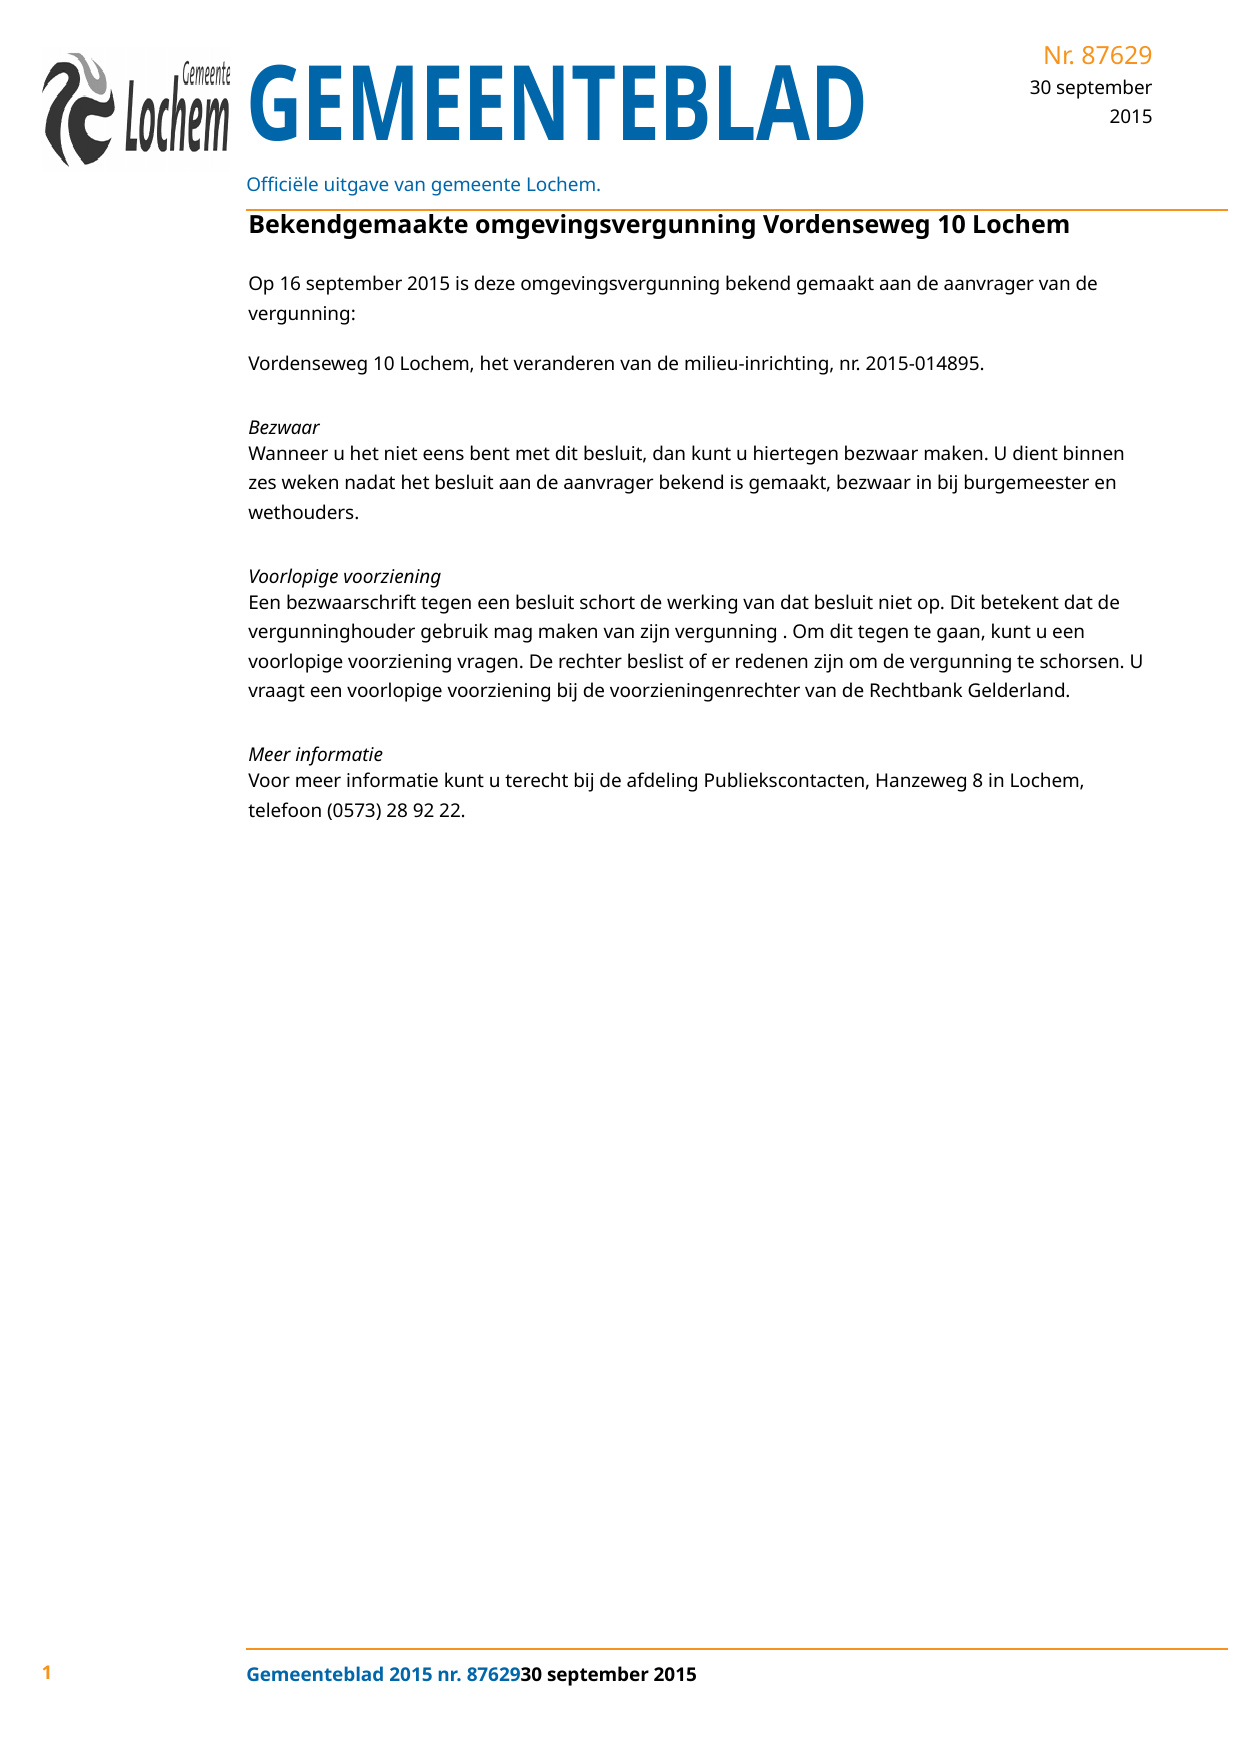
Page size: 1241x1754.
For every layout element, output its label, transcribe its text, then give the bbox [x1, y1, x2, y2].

text Voor meer informatie kunt u terecht bij de afdeling Publiekscontacten, Hanzeweg 8 in Lochem, telefoon (0573) 28 92 22. [248, 767, 1152, 823]
picture [41, 47, 231, 172]
text Bezwaar [248, 414, 1152, 440]
text Bekendgemaakte omgevingsvergunning Vordenseweg 10 Lochem [248, 211, 1152, 241]
text Voorlopige voorziening [248, 563, 1152, 589]
text Vordenseweg 10 Lochem, het veranderen van de milieu-inrichting, nr. 2015-014895. [248, 350, 1152, 376]
text Wanneer u het niet eens bent met dit besluit, dan kunt u hiertegen bezwaar maken. U dient binnen zes weken nadat het besluit aan de aanvrager bekend is gemaakt, bezwaar in bij burgemeester en wethouders. [248, 440, 1152, 525]
text Een bezwaarschrift tegen een besluit schort de werking van dat besluit niet op. Dit betekent dat de vergunninghouder gebruik mag maken van zijn vergunning . Om dit tegen te gaan, kunt u een voorlopige voorziening vragen. De rechter beslist of er redenen zijn om de vergunning te schorsen. U vraagt een voorlopige voorziening bij de voorzieningenrechter van de Rechtbank Gelderland. [248, 589, 1152, 703]
text Op 16 september 2015 is deze omgevingsvergunning bekend gemaakt aan de aanvrager van de vergunning: [248, 270, 1152, 326]
text Meer informatie [248, 742, 1152, 767]
